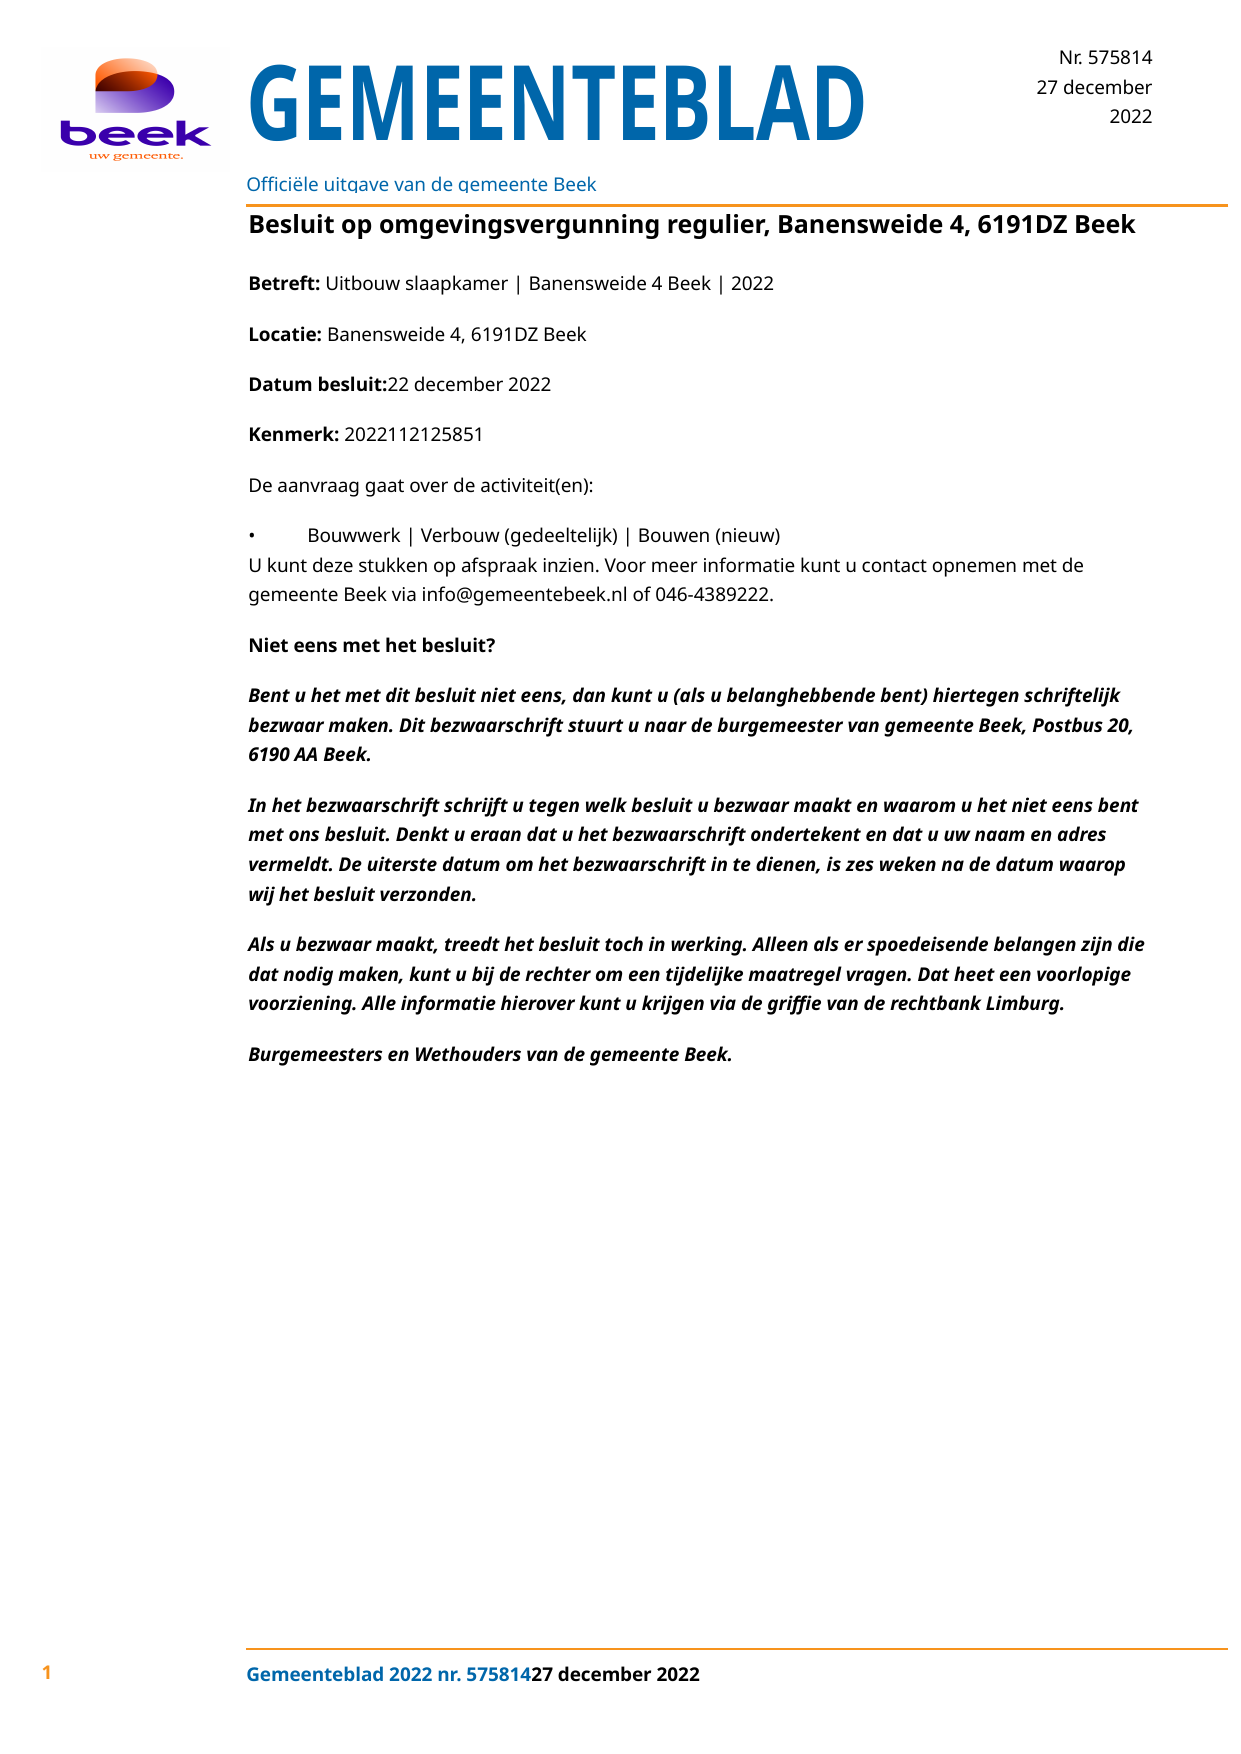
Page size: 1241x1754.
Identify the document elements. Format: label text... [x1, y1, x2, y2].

picture [41, 47, 231, 172]
text Datum besluit:22 december 2022 [248, 371, 1152, 397]
text Burgemeesters en Wethouders van de gemeente Beek. [248, 1041, 1152, 1066]
text Locatie: Banensweide 4, 6191DZ Beek [248, 321, 1152, 346]
text In het bezwaarschrift schrijft u tegen welk besluit u bezwaar maakt en waarom u het niet eens bent met ons besluit. Denkt u eraan dat u het bezwaarschrift ondertekent en dat u uw naam en adres vermeldt. De uiterste datum om het bezwaarschrift in te dienen, is zes weken na de datum waarop wij het besluit verzonden. [248, 792, 1152, 906]
text U kunt deze stukken op afspraak inzien. Voor meer informatie kunt u contact opnemen met de gemeente Beek via info@gemeentebeek.nl of 046-4389222. [248, 552, 1152, 607]
list Bouwwerk | Verbouw (gedeeltelijk) | Bouwen (nieuw) [248, 522, 1152, 548]
text Besluit op omgevingsvergunning regulier, Banensweide 4, 6191DZ Beek [248, 207, 1152, 241]
text Bent u het met dit besluit niet eens, dan kunt u (als u belanghebbende bent) hiertegen schriftelijk bezwaar maken. Dit bezwaarschrift stuurt u naar de burgemeester van gemeente Beek, Postbus 20, 6190 AA Beek. [248, 682, 1152, 767]
text De aanvraag gaat over de activiteit(en): [248, 472, 1152, 498]
text Betreft: Uitbouw slaapkamer | Banensweide 4 Beek | 2022 [248, 270, 1152, 296]
text Kenmerk: 2022112125851 [248, 422, 1152, 447]
text Als u bezwaar maakt, treedt het besluit toch in werking. Alleen als er spoedeisende belangen zijn die dat nodig maken, kunt u bij de rechter om een tijdelijke maatregel vragen. Dat heet een voorlopige voorziening. Alle informatie hierover kunt u krijgen via de griffie van de rechtbank Limburg. [248, 931, 1152, 1016]
text Niet eens met het besluit? [248, 632, 1152, 658]
